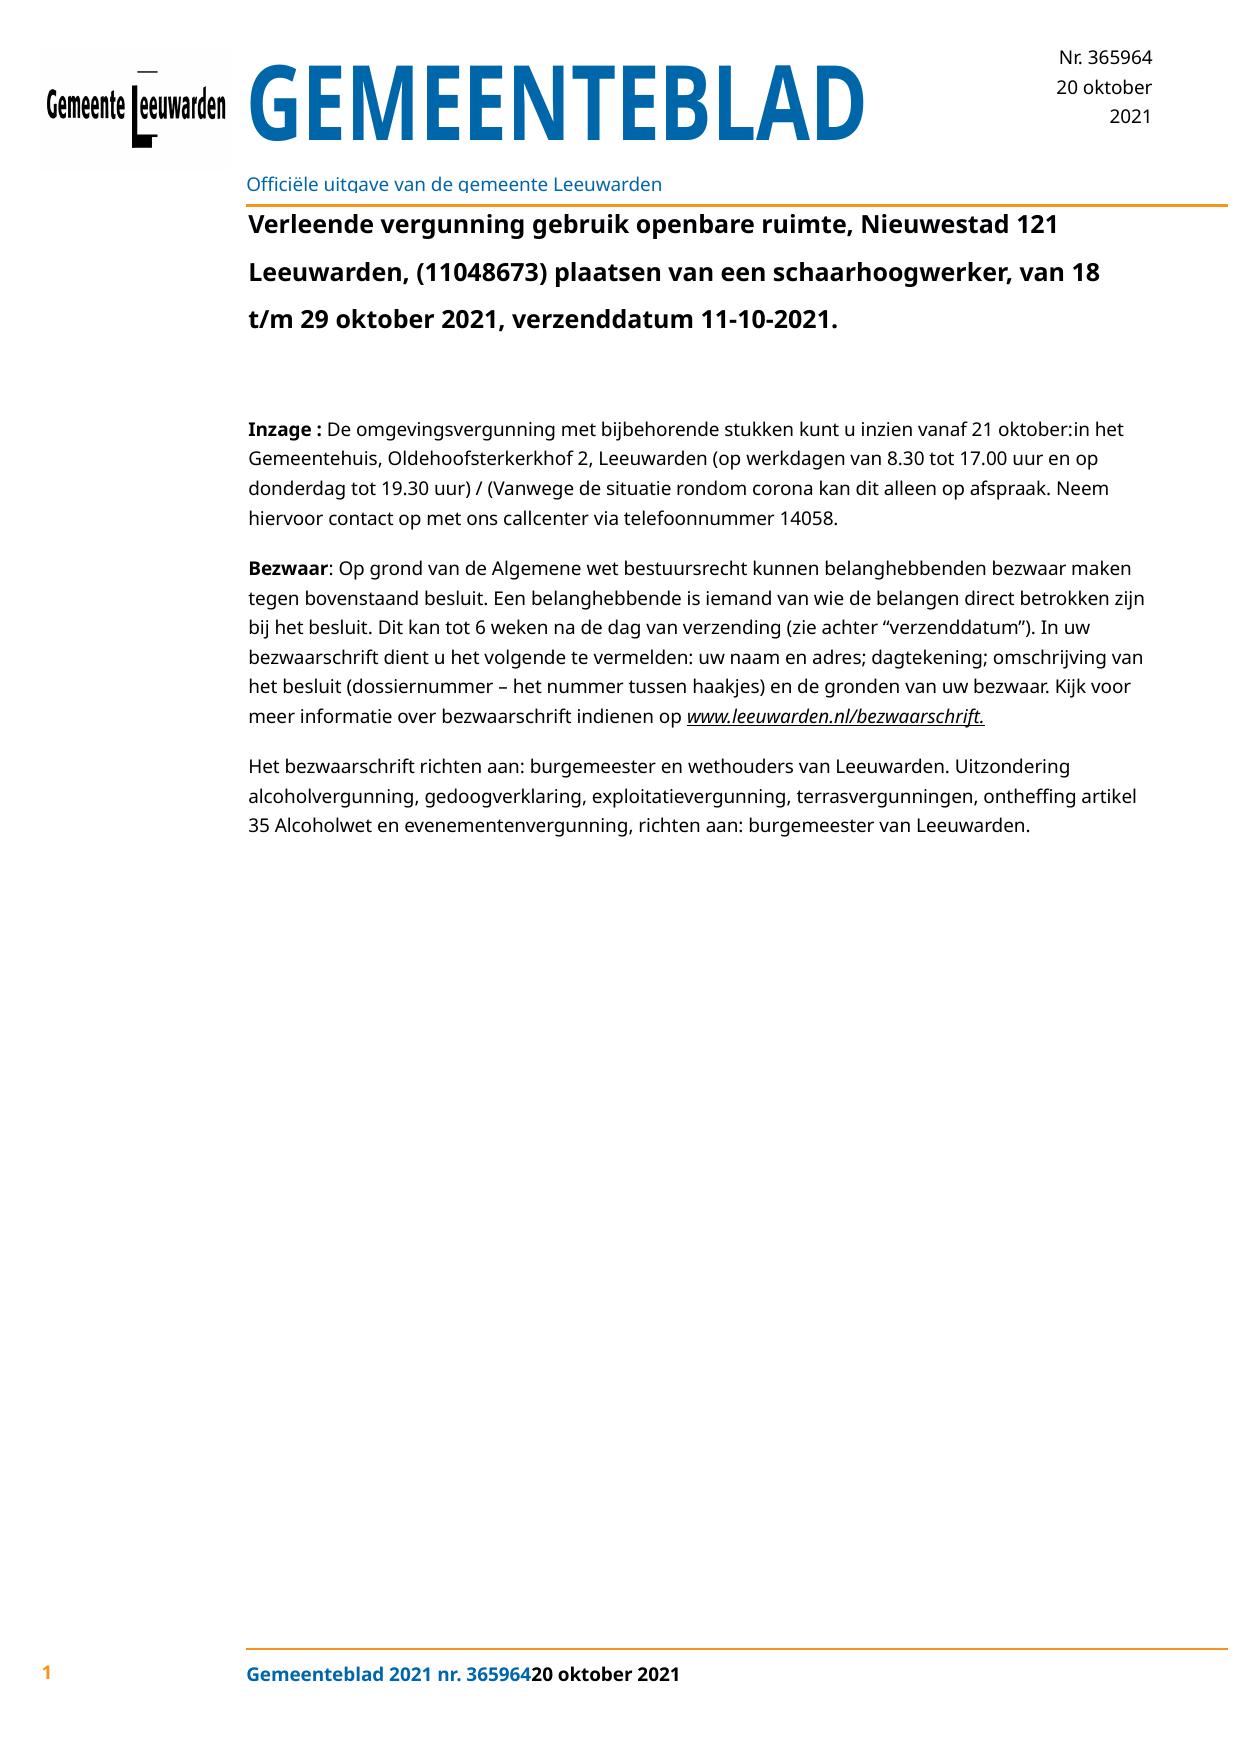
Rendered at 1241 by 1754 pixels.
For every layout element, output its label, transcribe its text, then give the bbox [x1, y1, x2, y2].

text Het bezwaarschrift richten aan: burgemeester en wethouders van Leeuwarden. Uitzondering alcoholvergunning, gedoogverklaring, exploitatievergunning, terrasvergunningen, ontheffing artikel 35 Alcoholwet en evenementenvergunning, richten aan: burgemeester van Leeuwarden. [248, 753, 1152, 838]
text Inzage : De omgevingsvergunning met bijbehorende stukken kunt u inzien vanaf 21 oktober:in het Gemeentehuis, Oldehoofsterkerkhof 2, Leeuwarden (op werkdagen van 8.30 tot 17.00 uur en op donderdag tot 19.30 uur) / (Vanwege de situatie rondom corona kan dit alleen op afspraak. Neem hiervoor contact op met ons callcenter via telefoonnummer 14058. [248, 416, 1152, 530]
text Bezwaar: Op grond van de Algemene wet bestuursrecht kunnen belanghebbenden bezwaar maken tegen bovenstaand besluit. Een belanghebbende is iemand van wie de belangen direct betrokken zijn bij het besluit. Dit kan tot 6 weken na de dag van verzending (zie achter “verzenddatum”). In uw bezwaarschrift dient u het volgende te vermelden: uw naam en adres; dagtekening; omschrijving van het besluit (dossiernummer – het nummer tussen haakjes) en de gronden van uw bezwaar. Kijk voor meer informatie over bezwaarschrift indienen op www.leeuwarden.nl/bezwaarschrift. [248, 555, 1152, 729]
text Verleende vergunning gebruik openbare ruimte, Nieuwestad 121 Leeuwarden, (11048673) plaatsen van een schaarhoogwerker, van 18 t/m 29 oktober 2021, verzenddatum 11-10-2021. [248, 207, 1152, 336]
picture [41, 47, 231, 172]
